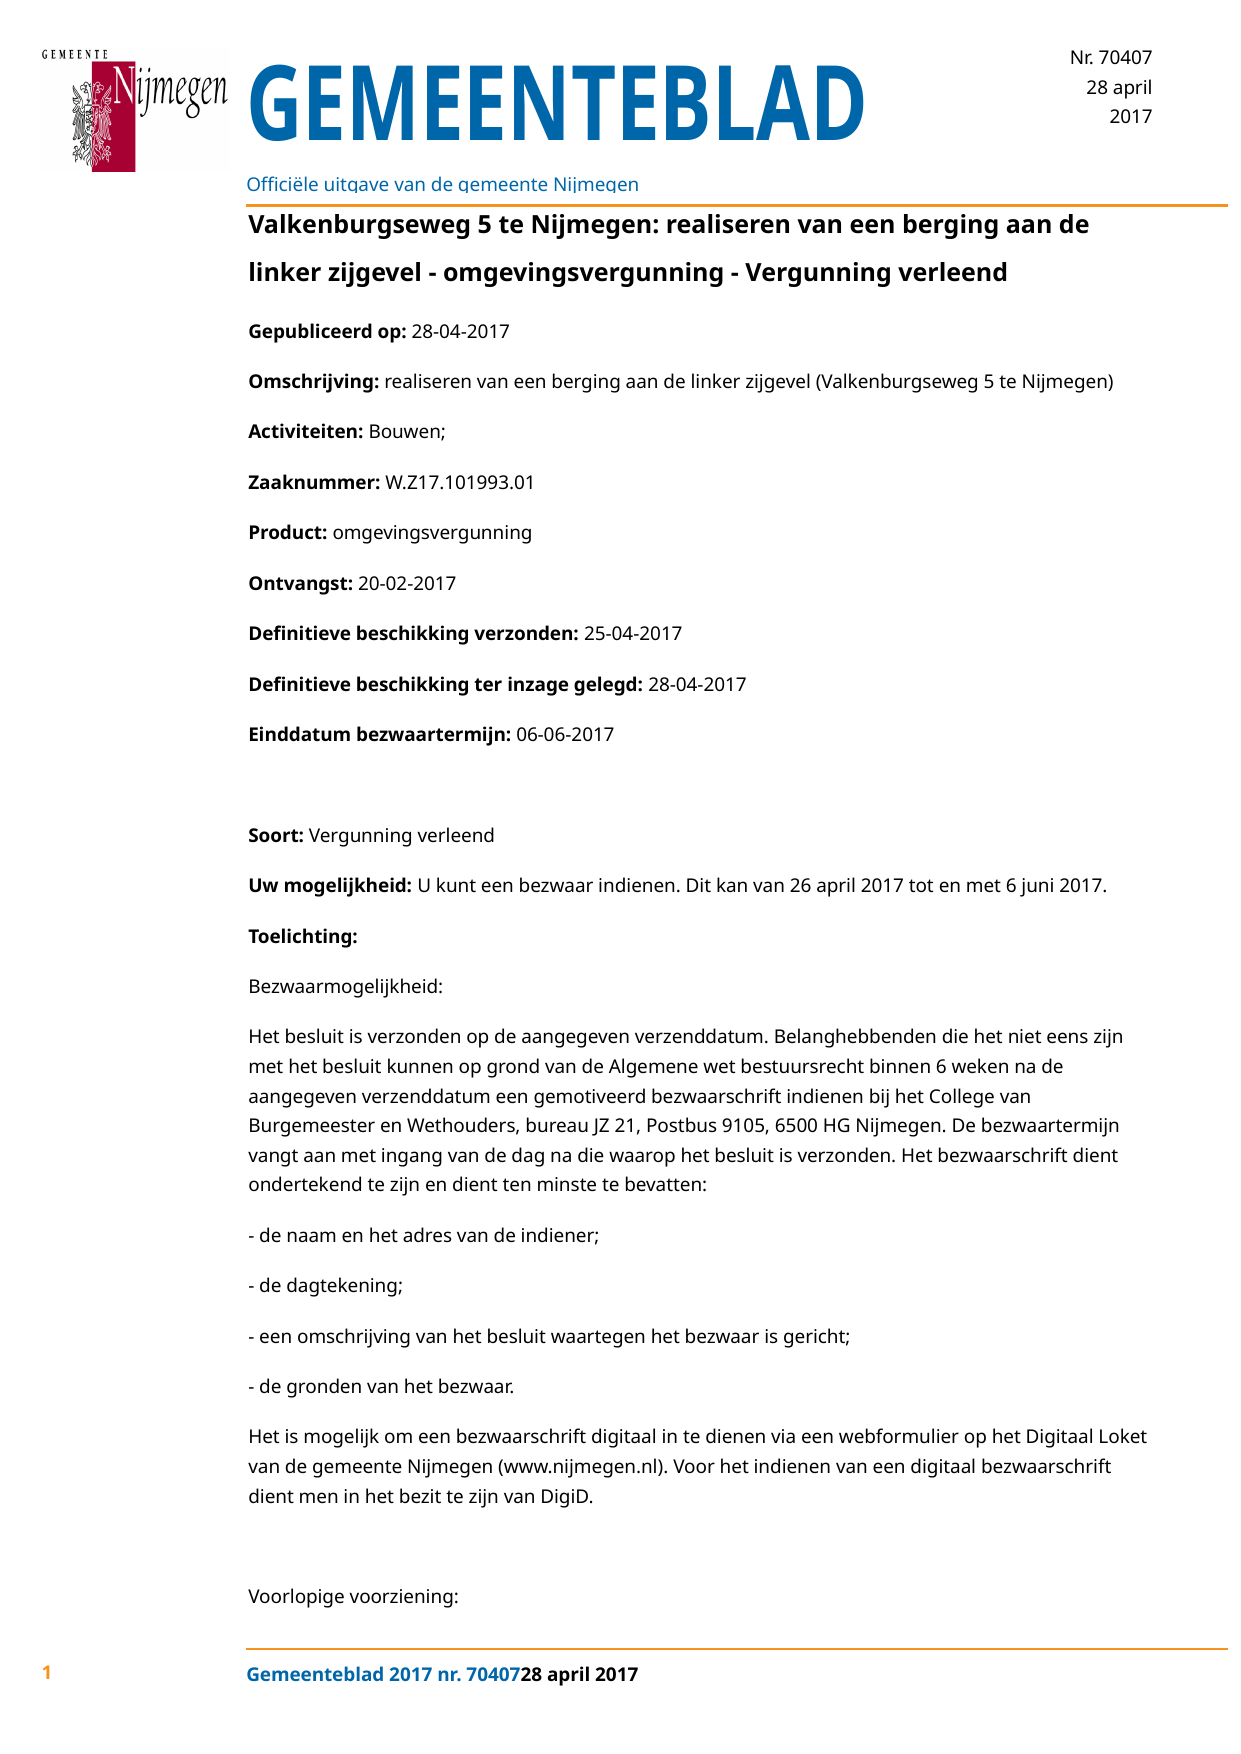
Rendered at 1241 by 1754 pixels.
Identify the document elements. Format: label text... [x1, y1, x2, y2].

text Gepubliceerd op: 28-04-2017 [248, 318, 1152, 344]
text Definitieve beschikking verzonden: 25-04-2017 [248, 620, 1152, 646]
text Uw mogelijkheid: U kunt een bezwaar indienen. Dit kan van 26 april 2017 tot en met 6 juni 2017. [248, 872, 1152, 898]
text Omschrijving: realiseren van een berging aan de linker zijgevel (Valkenburgseweg 5 te Nijmegen) [248, 368, 1152, 394]
text - de gronden van het bezwaar. [248, 1373, 1152, 1399]
text Einddatum bezwaartermijn: 06-06-2017 [248, 721, 1152, 747]
text Toelichting: [248, 923, 1152, 949]
text - een omschrijving van het besluit waartegen het bezwaar is gericht; [248, 1323, 1152, 1349]
text - de dagtekening; [248, 1272, 1152, 1298]
text Activiteiten: Bouwen; [248, 419, 1152, 444]
text Het besluit is verzonden op de aangegeven verzenddatum. Belanghebbenden die het niet eens zijn met het besluit kunnen op grond van de Algemene wet bestuursrecht binnen 6 weken na de aangegeven verzenddatum een gemotiveerd bezwaarschrift indienen bij het College van Burgemeester en Wethouders, bureau JZ 21, Postbus 9105, 6500 HG Nijmegen. De bezwaartermijn vangt aan met ingang van de dag na die waarop het besluit is verzonden. Het bezwaarschrift dient ondertekend te zijn en dient ten minste te bevatten: [248, 1024, 1152, 1197]
text Zaaknummer: W.Z17.101993.01 [248, 469, 1152, 495]
text Soort: Vergunning verleend [248, 822, 1152, 848]
text Bezwaarmogelijkheid: [248, 973, 1152, 999]
picture [41, 47, 231, 172]
text - de naam en het adres van de indiener; [248, 1222, 1152, 1248]
text Voorlopige voorziening: [248, 1584, 1152, 1609]
text Ontvangst: 20-02-2017 [248, 570, 1152, 596]
text Het is mogelijk om een bezwaarschrift digitaal in te dienen via een webformulier op het Digitaal Loket van de gemeente Nijmegen (www.nijmegen.nl). Voor het indienen van een digitaal bezwaarschrift dient men in het bezit te zijn van DigiD. [248, 1424, 1152, 1509]
text Definitieve beschikking ter inzage gelegd: 28-04-2017 [248, 671, 1152, 697]
text Valkenburgseweg 5 te Nijmegen: realiseren van een berging aan de linker zijgevel - omgevingsvergunning - Vergunning verleend [248, 207, 1152, 288]
text Product: omgevingsvergunning [248, 519, 1152, 545]
